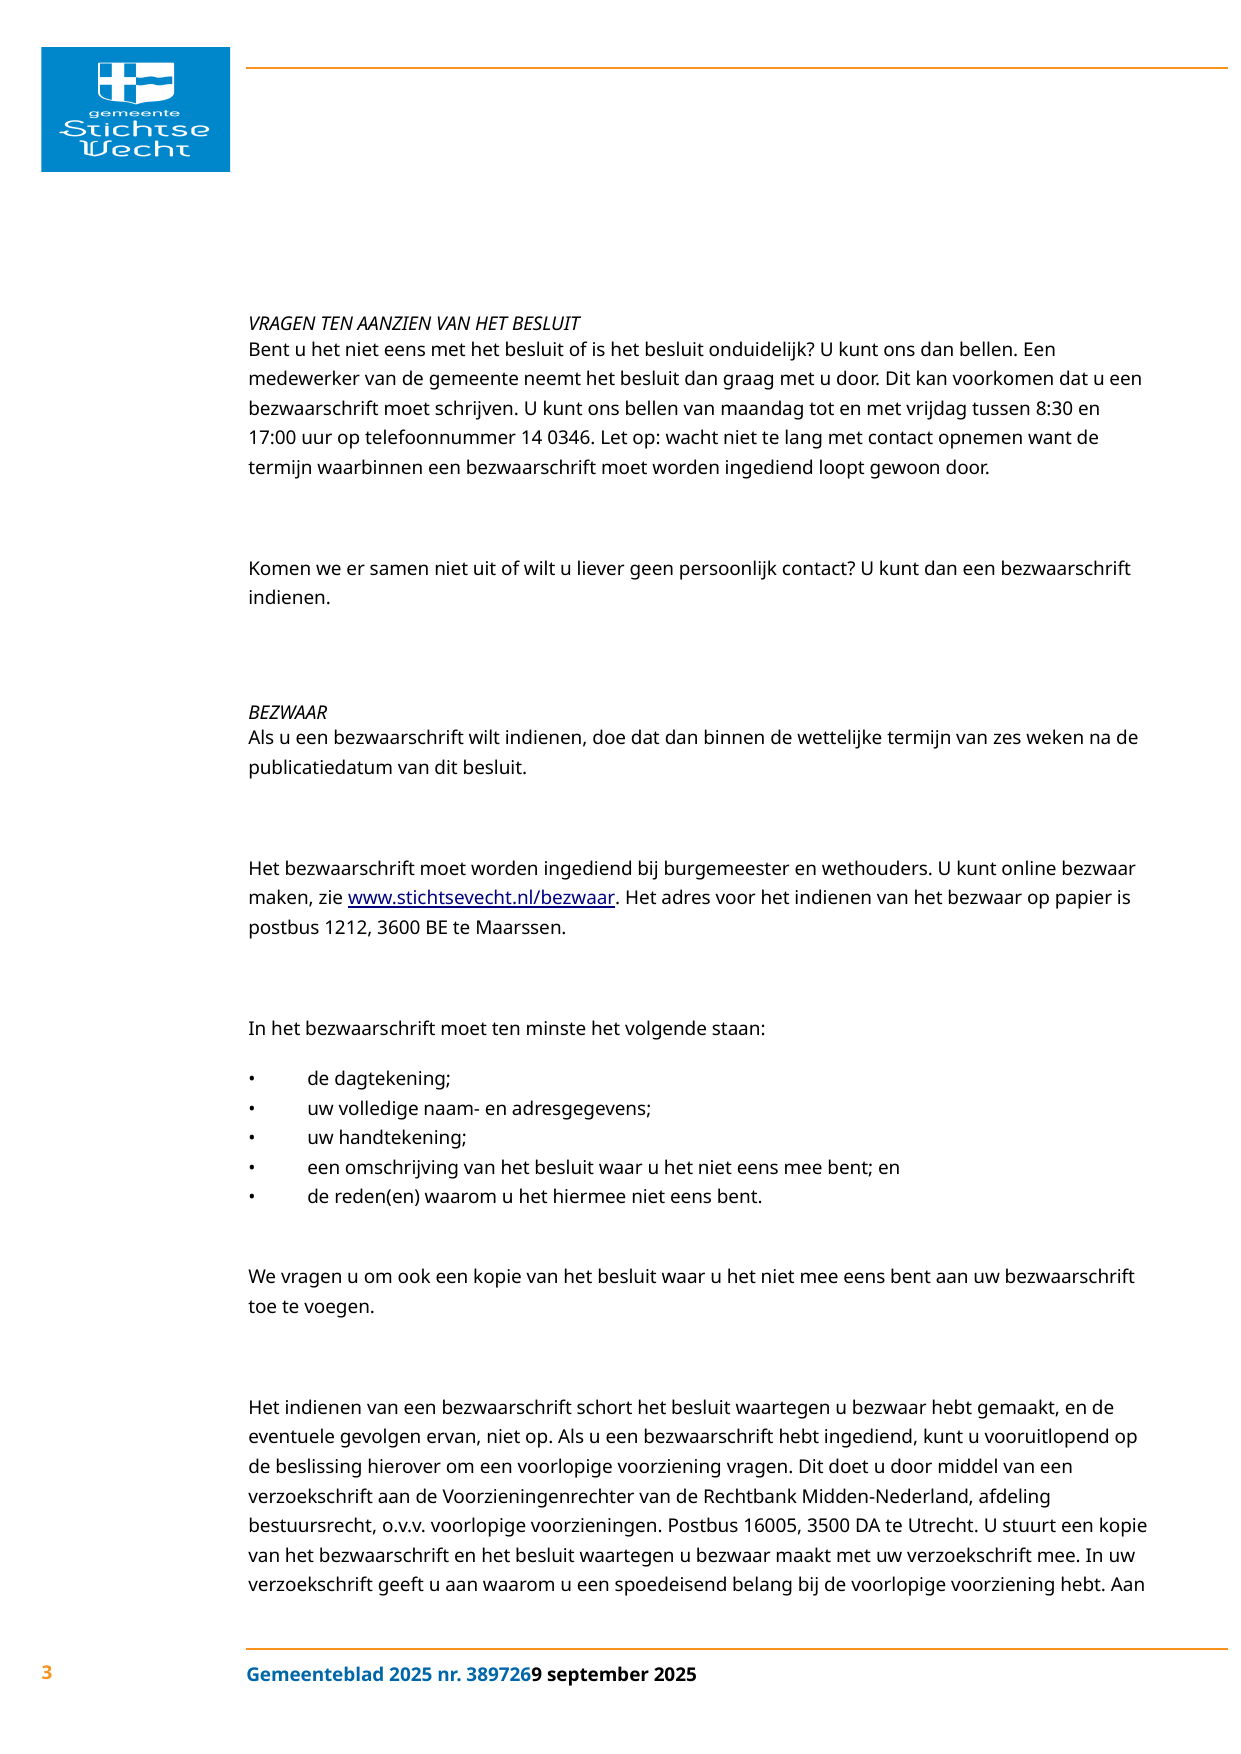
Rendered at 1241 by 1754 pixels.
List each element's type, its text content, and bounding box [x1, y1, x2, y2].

text BEZWAAR [248, 699, 1152, 724]
text Bent u het niet eens met het besluit of is het besluit onduidelijk? U kunt ons dan bellen. Een medewerker van de gemeente neemt het besluit dan graag met u door. Dit kan voorkomen dat u een bezwaarschrift moet schrijven. U kunt ons bellen van maandag tot en met vrijdag tussen 8:30 en 17:00 uur op telefoonnummer 14 0346. Let op: wacht niet te lang met contact opnemen want de termijn waarbinnen een bezwaarschrift moet worden ingediend loopt gewoon door. [248, 336, 1152, 480]
text Het bezwaarschrift moet worden ingediend bij burgemeester en wethouders. U kunt online bezwaar maken, zie www.stichtsevecht.nl/bezwaar. Het adres voor het indienen van het bezwaar op papier is postbus 1212, 3600 BE te Maarssen. [248, 855, 1152, 940]
list uw volledige naam- en adresgegevens; [248, 1095, 1152, 1121]
text We vragen u om ook een kopie van het besluit waar u het niet mee eens bent aan uw bezwaarschrift toe te voegen. [248, 1264, 1152, 1319]
text VRAGEN TEN AANZIEN VAN HET BESLUIT [248, 310, 1152, 336]
text Komen we er samen niet uit of wilt u liever geen persoonlijk contact? U kunt dan een bezwaarschrift indienen. [248, 555, 1152, 610]
list uw handtekening; [248, 1124, 1152, 1150]
text In het bezwaarschrift moet ten minste het volgende staan: [248, 1015, 1152, 1041]
picture [99, 63, 135, 101]
list de dagtekening; [248, 1065, 1152, 1091]
text Als u een bezwaarschrift wilt indienen, doe dat dan binnen de wettelijke termijn van zes weken na de publicatiedatum van dit besluit. [248, 724, 1152, 780]
text Het indienen van een bezwaarschrift schort het besluit waartegen u bezwaar hebt gemaakt, en de eventuele gevolgen ervan, niet op. Als u een bezwaarschrift hebt ingediend, kunt u vooruitlopend op de beslissing hierover om een voorlopige voorziening vragen. Dit doet u door middel van een verzoekschrift aan de Voorzieningenrechter van de Rechtbank Midden-Nederland, afdeling bestuursrecht, o.v.v. voorlopige voorzieningen. Postbus 16005, 3500 DA te Utrecht. U stuurt een kopie van het bezwaarschrift en het besluit waartegen u bezwaar maakt met uw verzoekschrift mee. In uw verzoekschrift geeft u aan waarom u een spoedeisend belang bij de voorlopige voorziening hebt. Aan [248, 1394, 1152, 1597]
list de reden(en) waarom u het hiermee niet eens bent. [248, 1184, 1152, 1209]
list een omschrijving van het besluit waar u het niet eens mee bent; en [248, 1154, 1152, 1180]
picture [137, 63, 174, 103]
